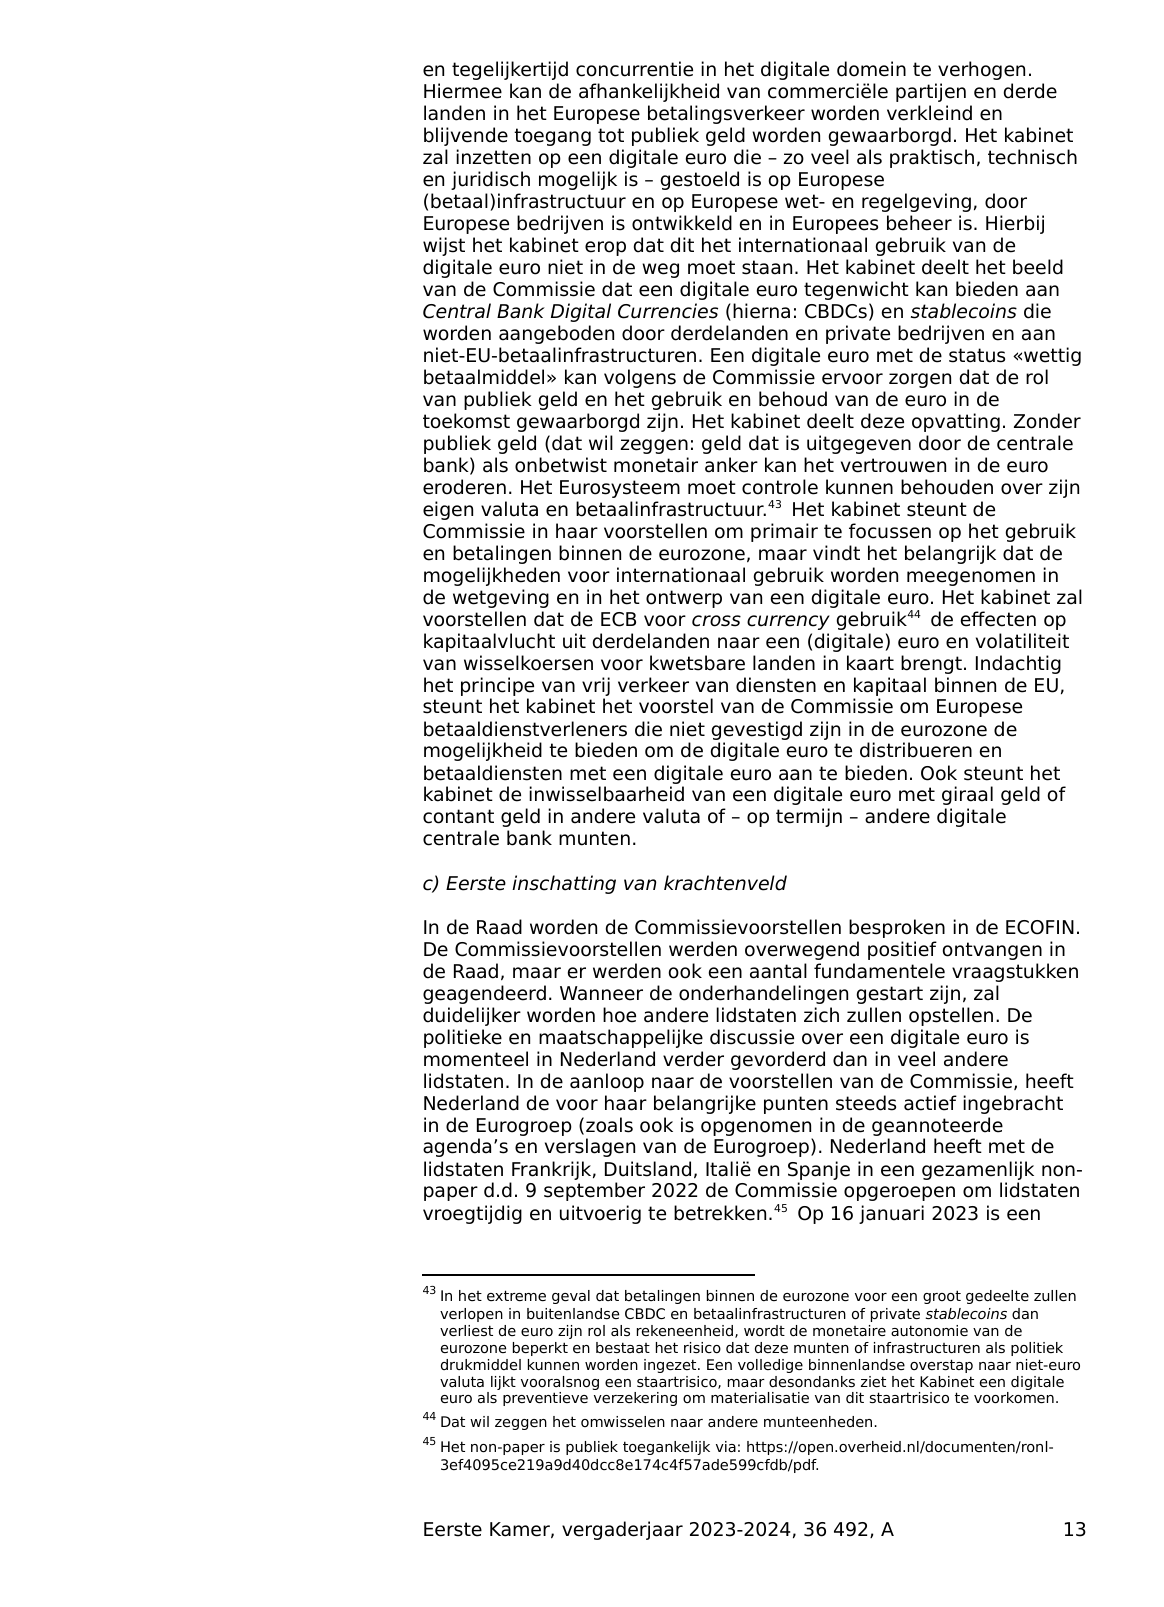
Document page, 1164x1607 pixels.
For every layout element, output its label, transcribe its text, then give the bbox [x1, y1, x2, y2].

subtitle c) Eerste inschatting van krachtenveld [422, 872, 1087, 894]
text Het non-paper is publiek toegankelijk via: https://open.overheid.nl/documenten/ronl-3ef4095ce219a9d40dcc8e174c4f57ade599cfdb/pdf. [422, 1435, 1087, 1474]
text en tegelijkertijd concurrentie in het digitale domein te verhogen. Hiermee kan de afhankelijkheid van commerciële partijen en derde landen in het Europese betalingsverkeer worden verkleind en blijvende toegang tot publiek geld worden gewaarborgd. Het kabinet zal inzetten op een digitale euro die – zo veel als praktisch, technisch en juridisch mogelijk is – gestoeld is op Europese (betaal)infrastructuur en op Europese wet- en regelgeving, door Europese bedrijven is ontwikkeld en in Europees beheer is. Hierbij wijst het kabinet erop dat dit het internationaal gebruik van de digitale euro niet in de weg moet staan. Het kabinet deelt het beeld van de Commissie dat een digitale euro tegenwicht kan bieden aan Central Bank Digital Currencies (hierna: CBDCs) en stablecoins die worden aangeboden door derdelanden en private bedrijven en aan niet-EU-betaalinfrastructuren. Een digitale euro met de status «wettig betaalmiddel» kan volgens de Commissie ervoor zorgen dat de rol van publiek geld en het gebruik en behoud van de euro in de toekomst gewaarborgd zijn. Het kabinet deelt deze opvatting. Zonder publiek geld (dat wil zeggen: geld dat is uitgegeven door de centrale bank) als onbetwist monetair anker kan het vertrouwen in de euro eroderen. Het Eurosysteem moet controle kunnen behouden over zijn eigen valuta en betaalinfrastructuur. Het kabinet steunt de Commissie in haar voorstellen om primair te focussen op het gebruik en betalingen binnen de eurozone, maar vindt het belangrijk dat de mogelijkheden voor internationaal gebruik worden meegenomen in de wetgeving en in het ontwerp van een digitale euro. Het kabinet zal voorstellen dat de ECB voor cross currency gebruik de effecten op kapitaalvlucht uit derdelanden naar een (digitale) euro en volatiliteit van wisselkoersen voor kwetsbare landen in kaart brengt. Indachtig het principe van vrij verkeer van diensten en kapitaal binnen de EU, steunt het kabinet het voorstel van de Commissie om Europese betaaldienstverleners die niet gevestigd zijn in de eurozone de mogelijkheid te bieden om de digitale euro te distribueren en betaaldiensten met een digitale euro aan te bieden. Ook steunt het kabinet de inwisselbaarheid van een digitale euro met giraal geld of contant geld in andere valuta of – op termijn – andere digitale centrale bank munten. [422, 59, 1087, 850]
text Dat wil zeggen het omwisselen naar andere munteenheden. [422, 1410, 1087, 1432]
text In de Raad worden de Commissievoorstellen besproken in de ECOFIN. De Commissievoorstellen werden overwegend positief ontvangen in de Raad, maar er werden ook een aantal fundamentele vraagstukken geagendeerd. Wanneer de onderhandelingen gestart zijn, zal duidelijker worden hoe andere lidstaten zich zullen opstellen. De politieke en maatschappelijke discussie over een digitale euro is momenteel in Nederland verder gevorderd dan in veel andere lidstaten. In de aanloop naar de voorstellen van de Commissie, heeft Nederland de voor haar belangrijke punten steeds actief ingebracht in de Eurogroep (zoals ook is opgenomen in de geannoteerde agenda’s en verslagen van de Eurogroep). Nederland heeft met de lidstaten Frankrijk, Duitsland, Italië en Spanje in een gezamenlijk non-paper d.d. 9 september 2022 de Commissie opgeroepen om lidstaten vroegtijdig en uitvoerig te betrekken. Op 16 januari 2023 is een [422, 917, 1087, 1224]
text In het extreme geval dat betalingen binnen de eurozone voor een groot gedeelte zullen verlopen in buitenlandse CBDC en betaalinfrastructuren of private stablecoins dan verliest de euro zijn rol als rekeneenheid, wordt de monetaire autonomie van de eurozone beperkt en bestaat het risico dat deze munten of infrastructuren als politiek drukmiddel kunnen worden ingezet. Een volledige binnenlandse overstap naar niet-euro valuta lijkt vooralsnog een staartrisico, maar desondanks ziet het Kabinet een digitale euro als preventieve verzekering om materialisatie van dit staartrisico te voorkomen. [422, 1284, 1087, 1407]
